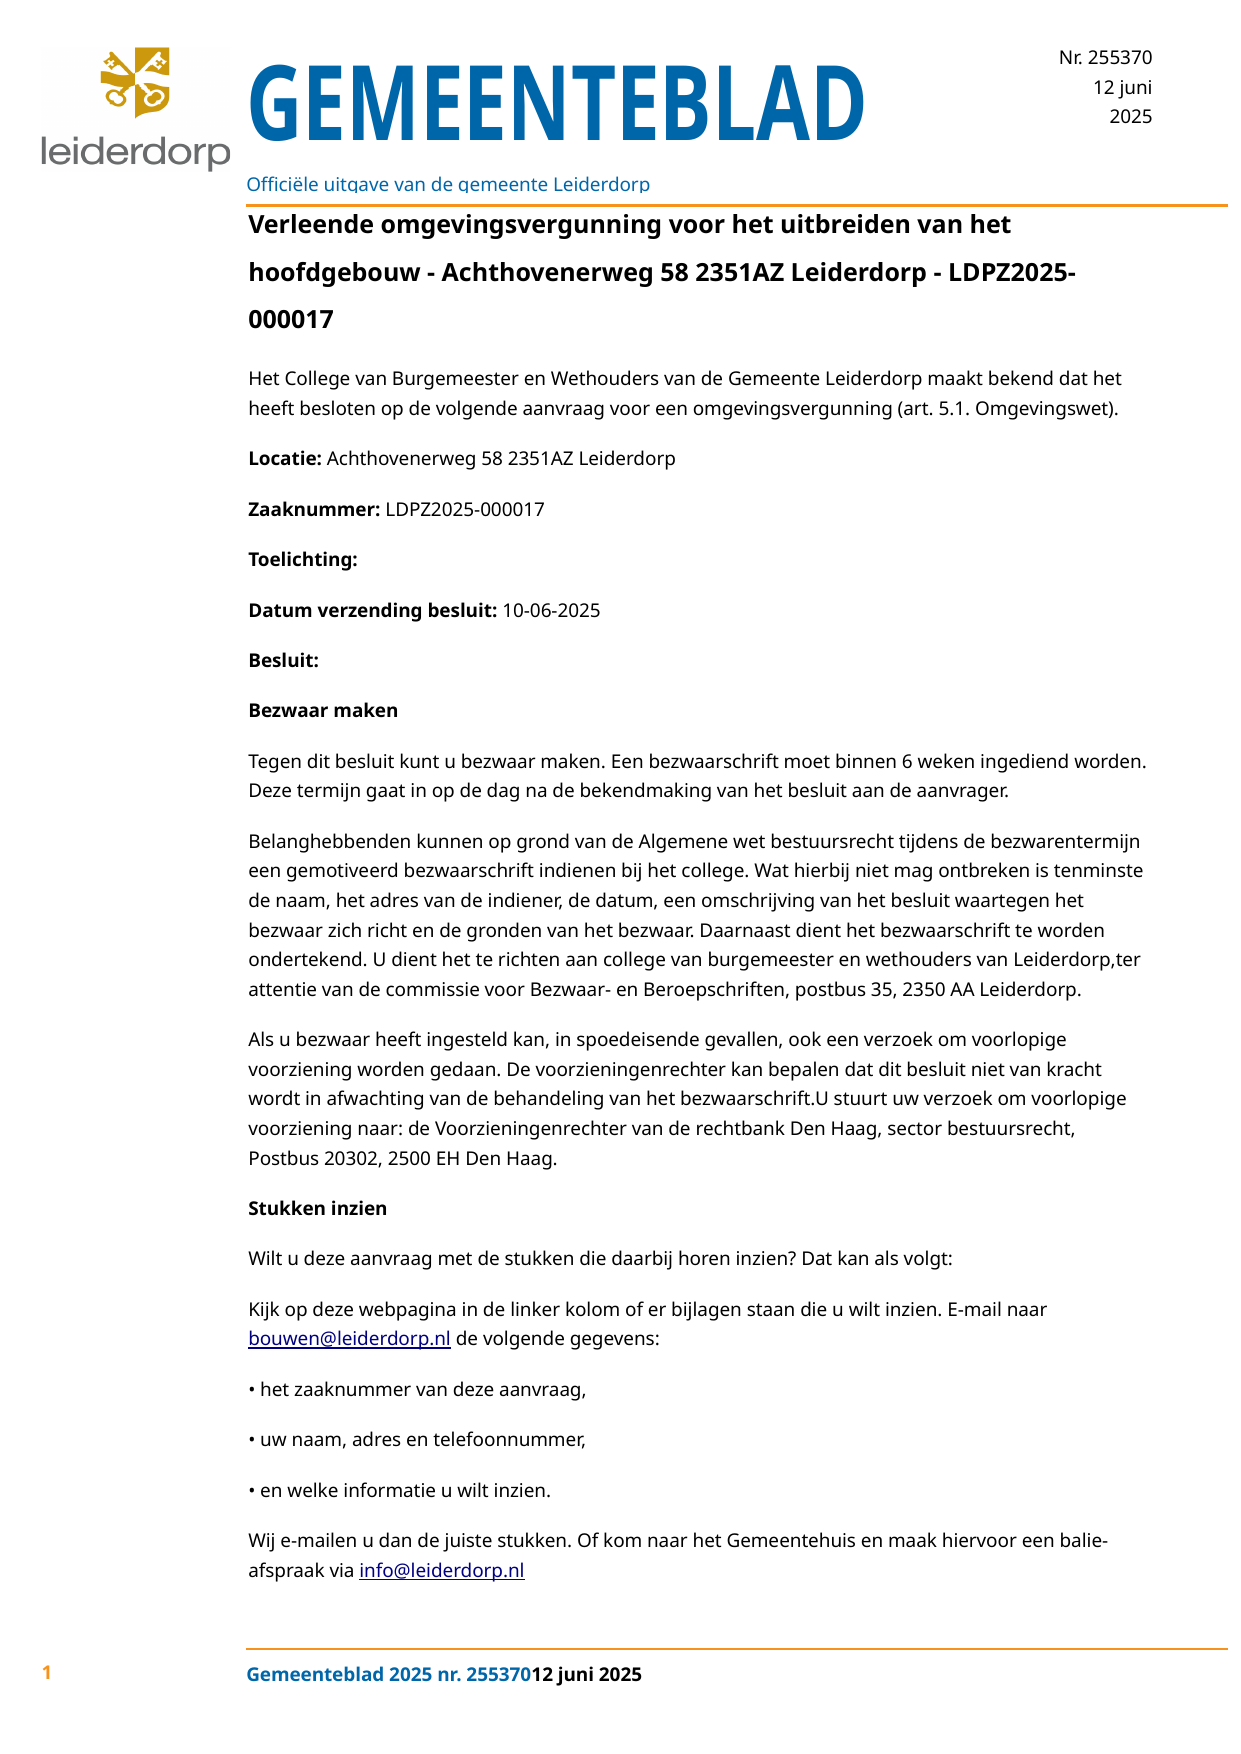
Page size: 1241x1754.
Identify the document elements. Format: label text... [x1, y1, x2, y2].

text Het College van Burgemeester en Wethouders van de Gemeente Leiderdorp maakt bekend dat het heeft besloten op de volgende aanvraag voor een omgevingsvergunning (art. 5.1. Omgevingswet). [248, 366, 1152, 421]
text Besluit: [248, 647, 1152, 673]
text Bezwaar maken [248, 698, 1152, 723]
text Toelichting: [248, 546, 1152, 572]
text Wij e-mailen u dan de juiste stukken. Of kom naar het Gemeentehuis en maak hiervoor een balie-afspraak via info@leiderdorp.nl [248, 1527, 1152, 1582]
picture [41, 47, 231, 172]
text • uw naam, adres en telefoonnummer, [248, 1426, 1152, 1452]
text Verleende omgevingsvergunning voor het uitbreiden van het hoofdgebouw - Achthovenerweg 58 2351AZ Leiderdorp - LDPZ2025-000017 [248, 207, 1152, 336]
text Tegen dit besluit kunt u bezwaar maken. Een bezwaarschrift moet binnen 6 weken ingediend worden. Deze termijn gaat in op de dag na de bekendmaking van het besluit aan de aanvrager. [248, 748, 1152, 803]
text Wilt u deze aanvraag met de stukken die daarbij horen inzien? Dat kan als volgt: [248, 1246, 1152, 1271]
text Locatie: Achthovenerweg 58 2351AZ Leiderdorp [248, 446, 1152, 471]
text Kijk op deze webpagina in de linker kolom of er bijlagen staan die u wilt inzien. E-mail naar bouwen@leiderdorp.nl de volgende gegevens: [248, 1296, 1152, 1351]
text Stukken inzien [248, 1195, 1152, 1221]
text • en welke informatie u wilt inzien. [248, 1477, 1152, 1502]
text Belanghebbenden kunnen op grond van de Algemene wet bestuursrecht tijdens de bezwarentermijn een gemotiveerd bezwaarschrift indienen bij het college. Wat hierbij niet mag ontbreken is tenminste de naam, het adres van de indiener, de datum, een omschrijving van het besluit waartegen het bezwaar zich richt en de gronden van het bezwaar. Daarnaast dient het bezwaarschrift te worden ondertekend. U dient het te richten aan college van burgemeester en wethouders van Leiderdorp,ter attentie van de commissie voor Bezwaar- en Beroepschriften, postbus 35, 2350 AA Leiderdorp. [248, 828, 1152, 1002]
text Datum verzending besluit: 10-06-2025 [248, 597, 1152, 622]
text Zaaknummer: LDPZ2025-000017 [248, 496, 1152, 522]
text Als u bezwaar heeft ingesteld kan, in spoedeisende gevallen, ook een verzoek om voorlopige voorziening worden gedaan. De voorzieningenrechter kan bepalen dat dit besluit niet van kracht wordt in afwachting van de behandeling van het bezwaarschrift.U stuurt uw verzoek om voorlopige voorziening naar: de Voorzieningenrechter van de rechtbank Den Haag, sector bestuursrecht, Postbus 20302, 2500 EH Den Haag. [248, 1026, 1152, 1170]
text • het zaaknummer van deze aanvraag, [248, 1376, 1152, 1402]
